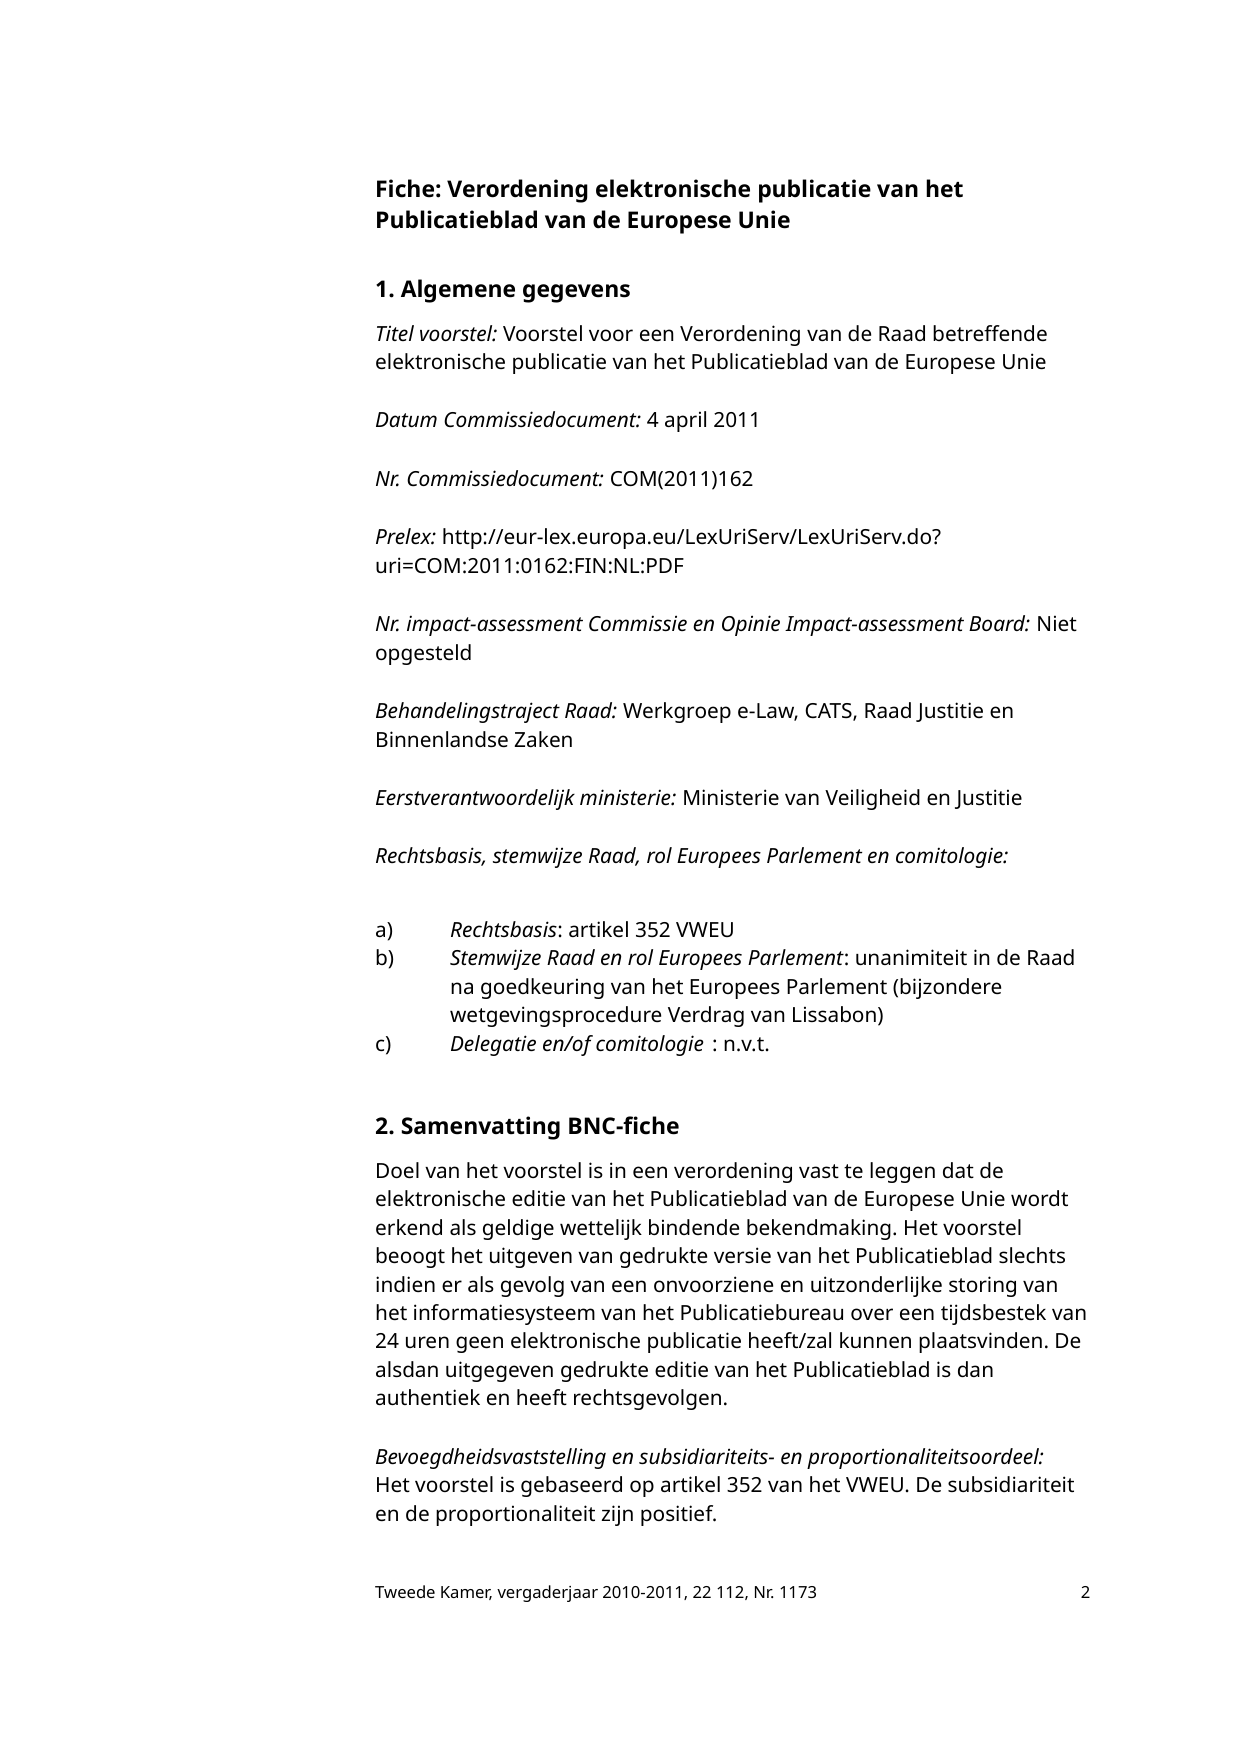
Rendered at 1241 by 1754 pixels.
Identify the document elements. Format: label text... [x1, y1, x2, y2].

subtitle 2. Samenvatting BNC-fiche [375, 1110, 1090, 1141]
list Delegatie en/of comitologie : n.v.t. [375, 1029, 1090, 1057]
subtitle Fiche: Verordening elektronische publicatie van het Publicatieblad van de Europese Unie [375, 172, 1090, 235]
text Nr. impact-assessment Commissie en Opinie Impact-assessment Board: Niet opgesteld [375, 609, 1090, 666]
subtitle 1. Algemene gegevens [375, 272, 1090, 304]
text Doel van het voorstel is in een verordening vast te leggen dat de elektronische editie van het Publicatieblad van de Europese Unie wordt erkend als geldige wettelijk bindende bekendmaking. Het voorstel beoogt het uitgeven van gedrukte versie van het Publicatieblad slechts indien er als gevolg van een onvoorziene en uitzonderlijke storing van het informatiesysteem van het Publicatiebureau over een tijdsbestek van 24 uren geen elektronische publicatie heeft/zal kunnen plaatsvinden. De alsdan uitgegeven gedrukte editie van het Publicatieblad is dan authentiek en heeft rechtsgevolgen. [375, 1156, 1090, 1412]
text Nr. Commissiedocument: COM(2011)162 [375, 464, 1090, 492]
text Titel voorstel: Voorstel voor een Verordening van de Raad betreffende elektronische publicatie van het Publicatieblad van de Europese Unie [375, 319, 1090, 376]
list Rechtsbasis: artikel 352 VWEU [375, 915, 1090, 943]
text Behandelingstraject Raad: Werkgroep e-Law, CATS, Raad Justitie en Binnenlandse Zaken [375, 696, 1090, 753]
text Eerstverantwoordelijk ministerie: Ministerie van Veiligheid en Justitie [375, 783, 1090, 812]
text Rechtsbasis, stemwijze Raad, rol Europees Parlement en comitologie: [375, 842, 1090, 870]
text Datum Commissiedocument: 4 april 2011 [375, 406, 1090, 434]
text Bevoegdheidsvaststelling en subsidiariteits- en proportionaliteitsoordeel: [375, 1442, 1090, 1470]
list Stemwijze Raad en rol Europees Parlement: unanimiteit in de Raad na goedkeuring van het Europees Parlement (bijzondere wetgevingsprocedure Verdrag van Lissabon) [375, 943, 1090, 1029]
text Het voorstel is gebaseerd op artikel 352 van het VWEU. De subsidiariteit en de proportionaliteit zijn positief. [375, 1470, 1090, 1527]
text Prelex: http://eur-lex.europa.eu/LexUriServ/LexUriServ.do?uri=COM:2011:0162:FIN:NL:PDF [375, 522, 1090, 579]
